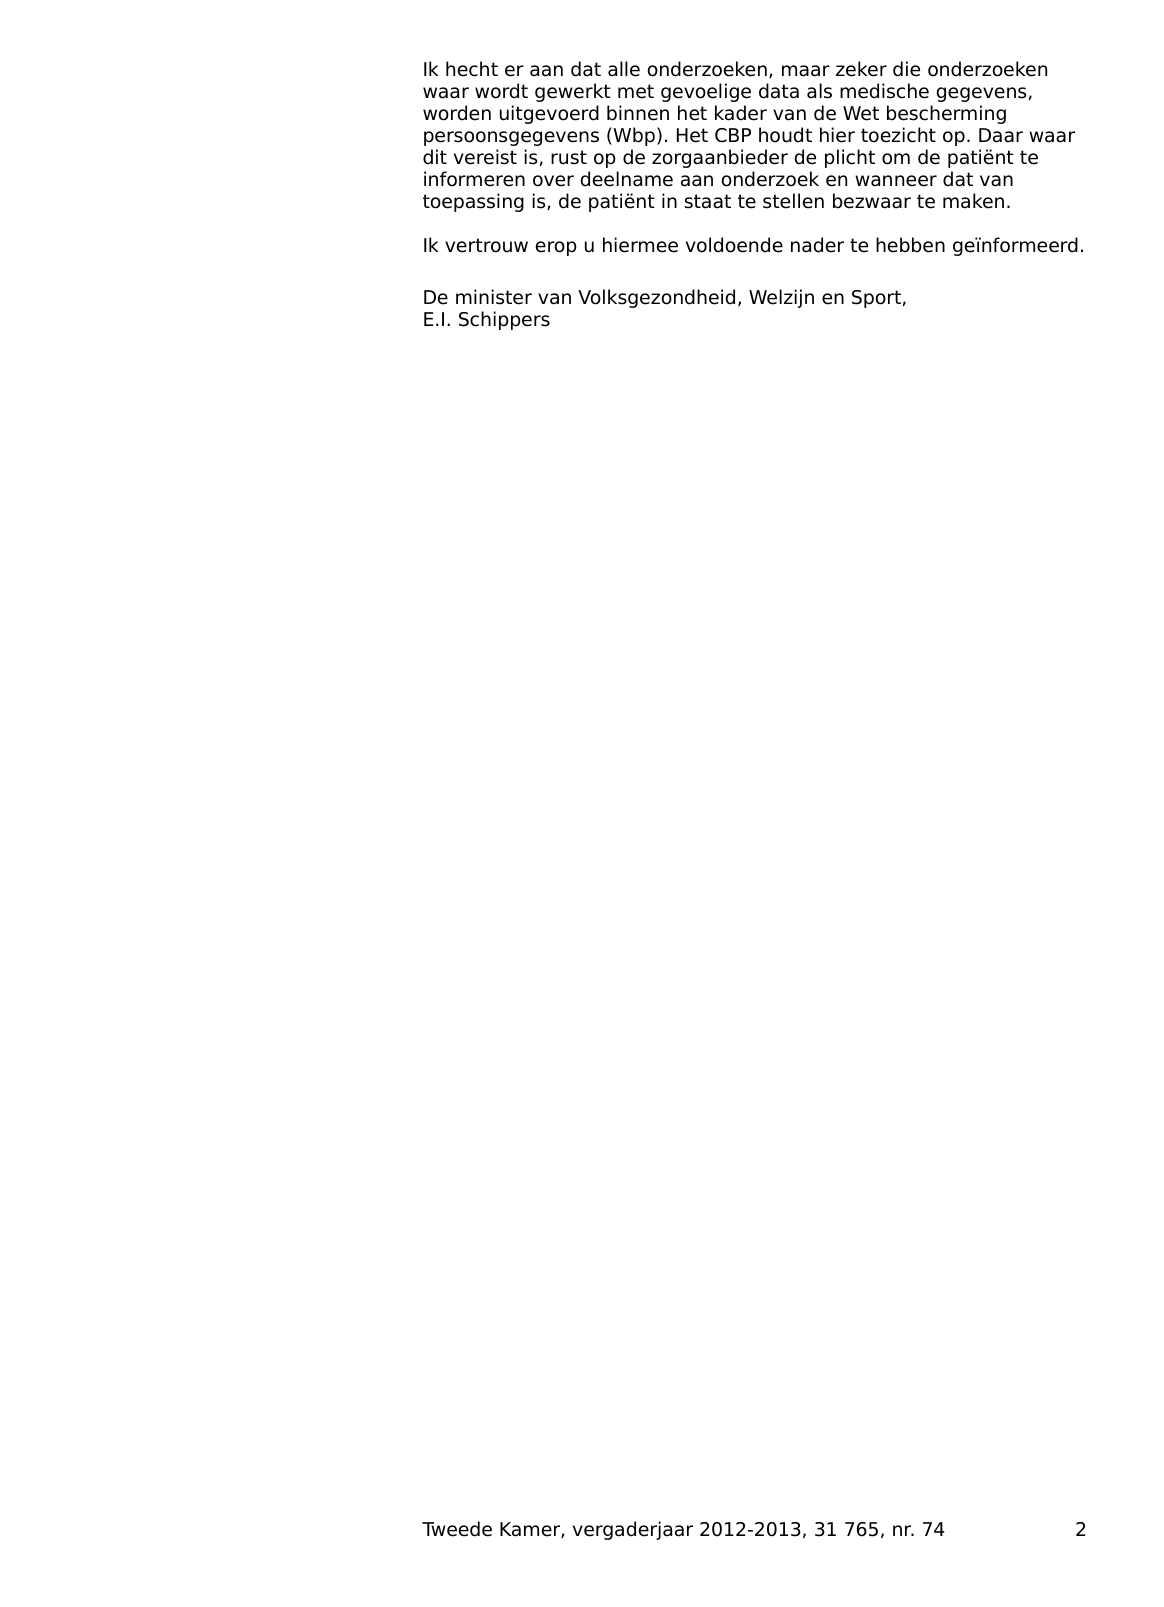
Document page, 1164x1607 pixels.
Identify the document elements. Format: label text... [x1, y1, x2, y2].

text Ik vertrouw erop u hiermee voldoende nader te hebben geïnformeerd. [422, 235, 1087, 257]
text De minister van Volksgezondheid, Welzijn en Sport, E.I. Schippers [422, 287, 1087, 331]
text Ik hecht er aan dat alle onderzoeken, maar zeker die onderzoeken waar wordt gewerkt met gevoelige data als medische gegevens, worden uitgevoerd binnen het kader van de Wet bescherming persoonsgegevens (Wbp). Het CBP houdt hier toezicht op. Daar waar dit vereist is, rust op de zorgaanbieder de plicht om de patiënt te informeren over deelname aan onderzoek en wanneer dat van toepassing is, de patiënt in staat te stellen bezwaar te maken. [422, 59, 1087, 213]
